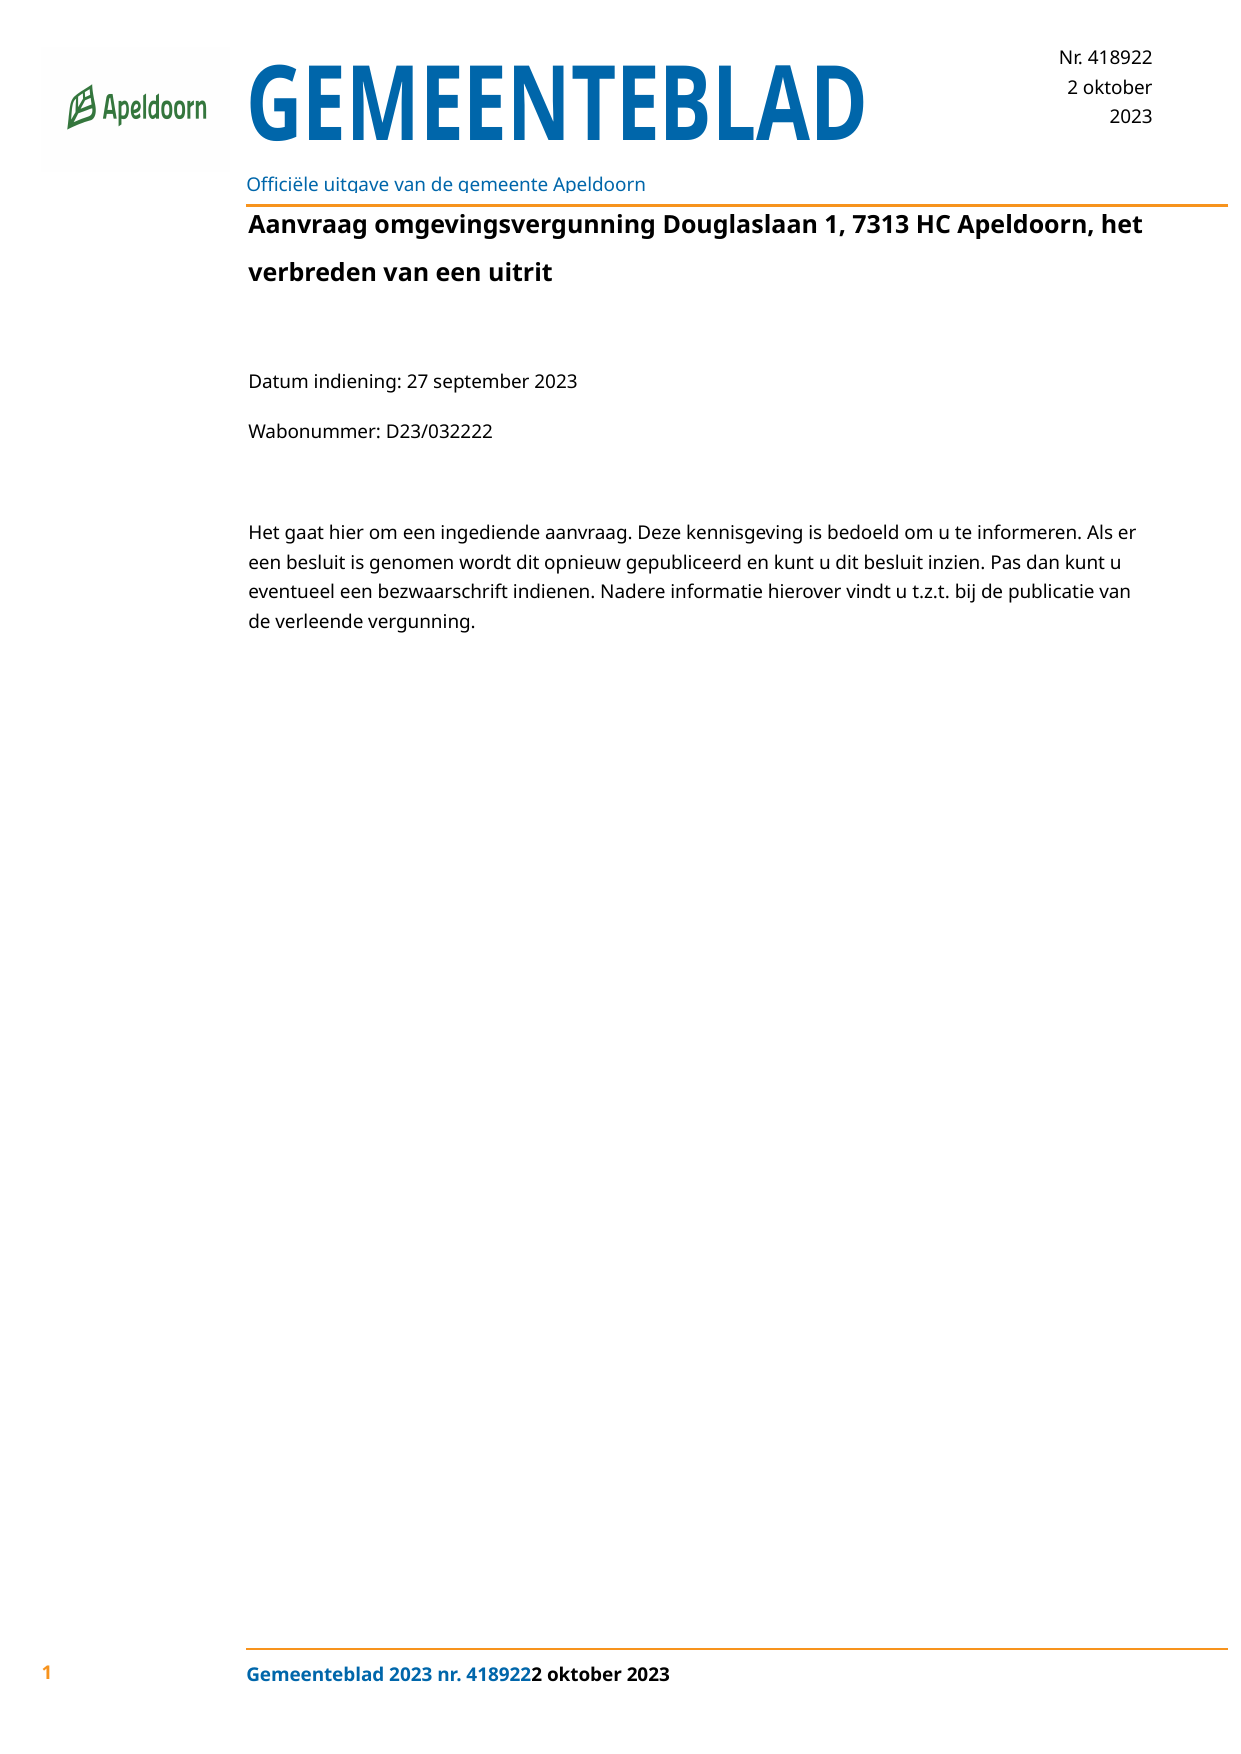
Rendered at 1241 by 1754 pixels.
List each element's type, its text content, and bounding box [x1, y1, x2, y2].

text Het gaat hier om een ingediende aanvraag. Deze kennisgeving is bedoeld om u te informeren. Als er een besluit is genomen wordt dit opnieuw gepubliceerd en kunt u dit besluit inzien. Pas dan kunt u eventueel een bezwaarschrift indienen. Nadere informatie hierover vindt u t.z.t. bij de publicatie van de verleende vergunning. [248, 519, 1152, 634]
text Datum indiening: 27 september 2023 [248, 368, 1152, 394]
text Aanvraag omgevingsvergunning Douglaslaan 1, 7313 HC Apeldoorn, het verbreden van een uitrit [248, 207, 1152, 288]
picture [41, 47, 231, 172]
text Wabonummer: D23/032222 [248, 419, 1152, 444]
